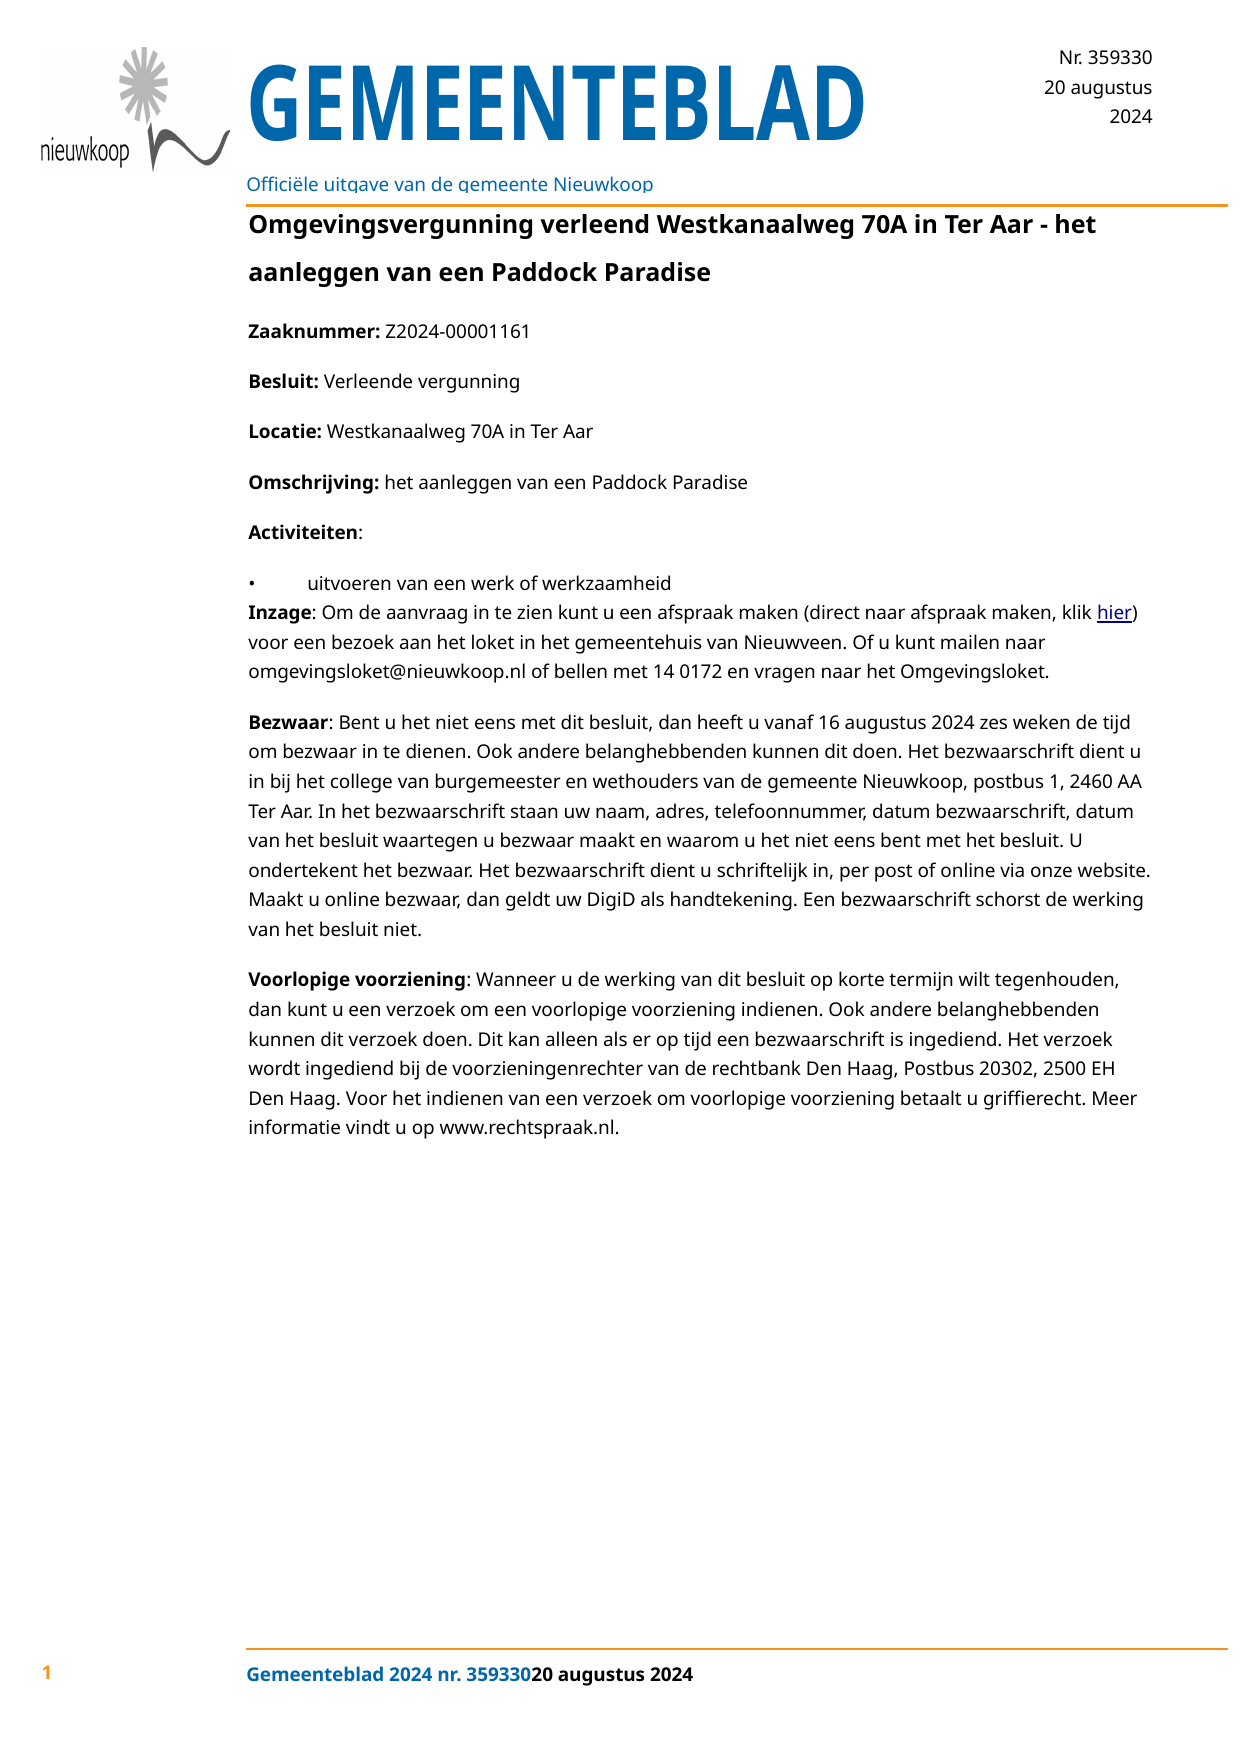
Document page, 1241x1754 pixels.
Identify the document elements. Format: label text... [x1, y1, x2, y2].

text Activiteiten: [248, 519, 1152, 545]
text Besluit: Verleende vergunning [248, 368, 1152, 394]
picture [41, 47, 231, 172]
text Omschrijving: het aanleggen van een Paddock Paradise [248, 469, 1152, 495]
text Bezwaar: Bent u het niet eens met dit besluit, dan heeft u vanaf 16 augustus 2024 zes weken de tijd om bezwaar in te dienen. Ook andere belanghebbenden kunnen dit doen. Het bezwaarschrift dient u in bij het college van burgemeester en wethouders van de gemeente Nieuwkoop, postbus 1, 2460 AA Ter Aar. In het bezwaarschrift staan uw naam, adres, telefoonnummer, datum bezwaarschrift, datum van het besluit waartegen u bezwaar maakt en waarom u het niet eens bent met het besluit. U ondertekent het bezwaar. Het bezwaarschrift dient u schriftelijk in, per post of online via onze website. Maakt u online bezwaar, dan geldt uw DigiD als handtekening. Een bezwaarschrift schorst de werking van het besluit niet. [248, 709, 1152, 942]
text Voorlopige voorziening: Wanneer u de werking van dit besluit op korte termijn wilt tegenhouden, dan kunt u een verzoek om een voorlopige voorziening indienen. Ook andere belanghebbenden kunnen dit verzoek doen. Dit kan alleen als er op tijd een bezwaarschrift is ingediend. Het verzoek wordt ingediend bij de voorzieningenrechter van de rechtbank Den Haag, Postbus 20302, 2500 EH Den Haag. Voor het indienen van een verzoek om voorlopige voorziening betaalt u griffierecht. Meer informatie vindt u op www.rechtspraak.nl. [248, 967, 1152, 1140]
text Inzage: Om de aanvraag in te zien kunt u een afspraak maken (direct naar afspraak maken, klik hier) voor een bezoek aan het loket in het gemeentehuis van Nieuwveen. Of u kunt mailen naar omgevingsloket@nieuwkoop.nl of bellen met 14 0172 en vragen naar het Omgevingsloket. [248, 599, 1152, 684]
text Locatie: Westkanaalweg 70A in Ter Aar [248, 419, 1152, 444]
list uitvoeren van een werk of werkzaamheid [248, 570, 1152, 596]
text Omgevingsvergunning verleend Westkanaalweg 70A in Ter Aar - het aanleggen van een Paddock Paradise [248, 207, 1152, 288]
text Zaaknummer: Z2024-00001161 [248, 318, 1152, 344]
